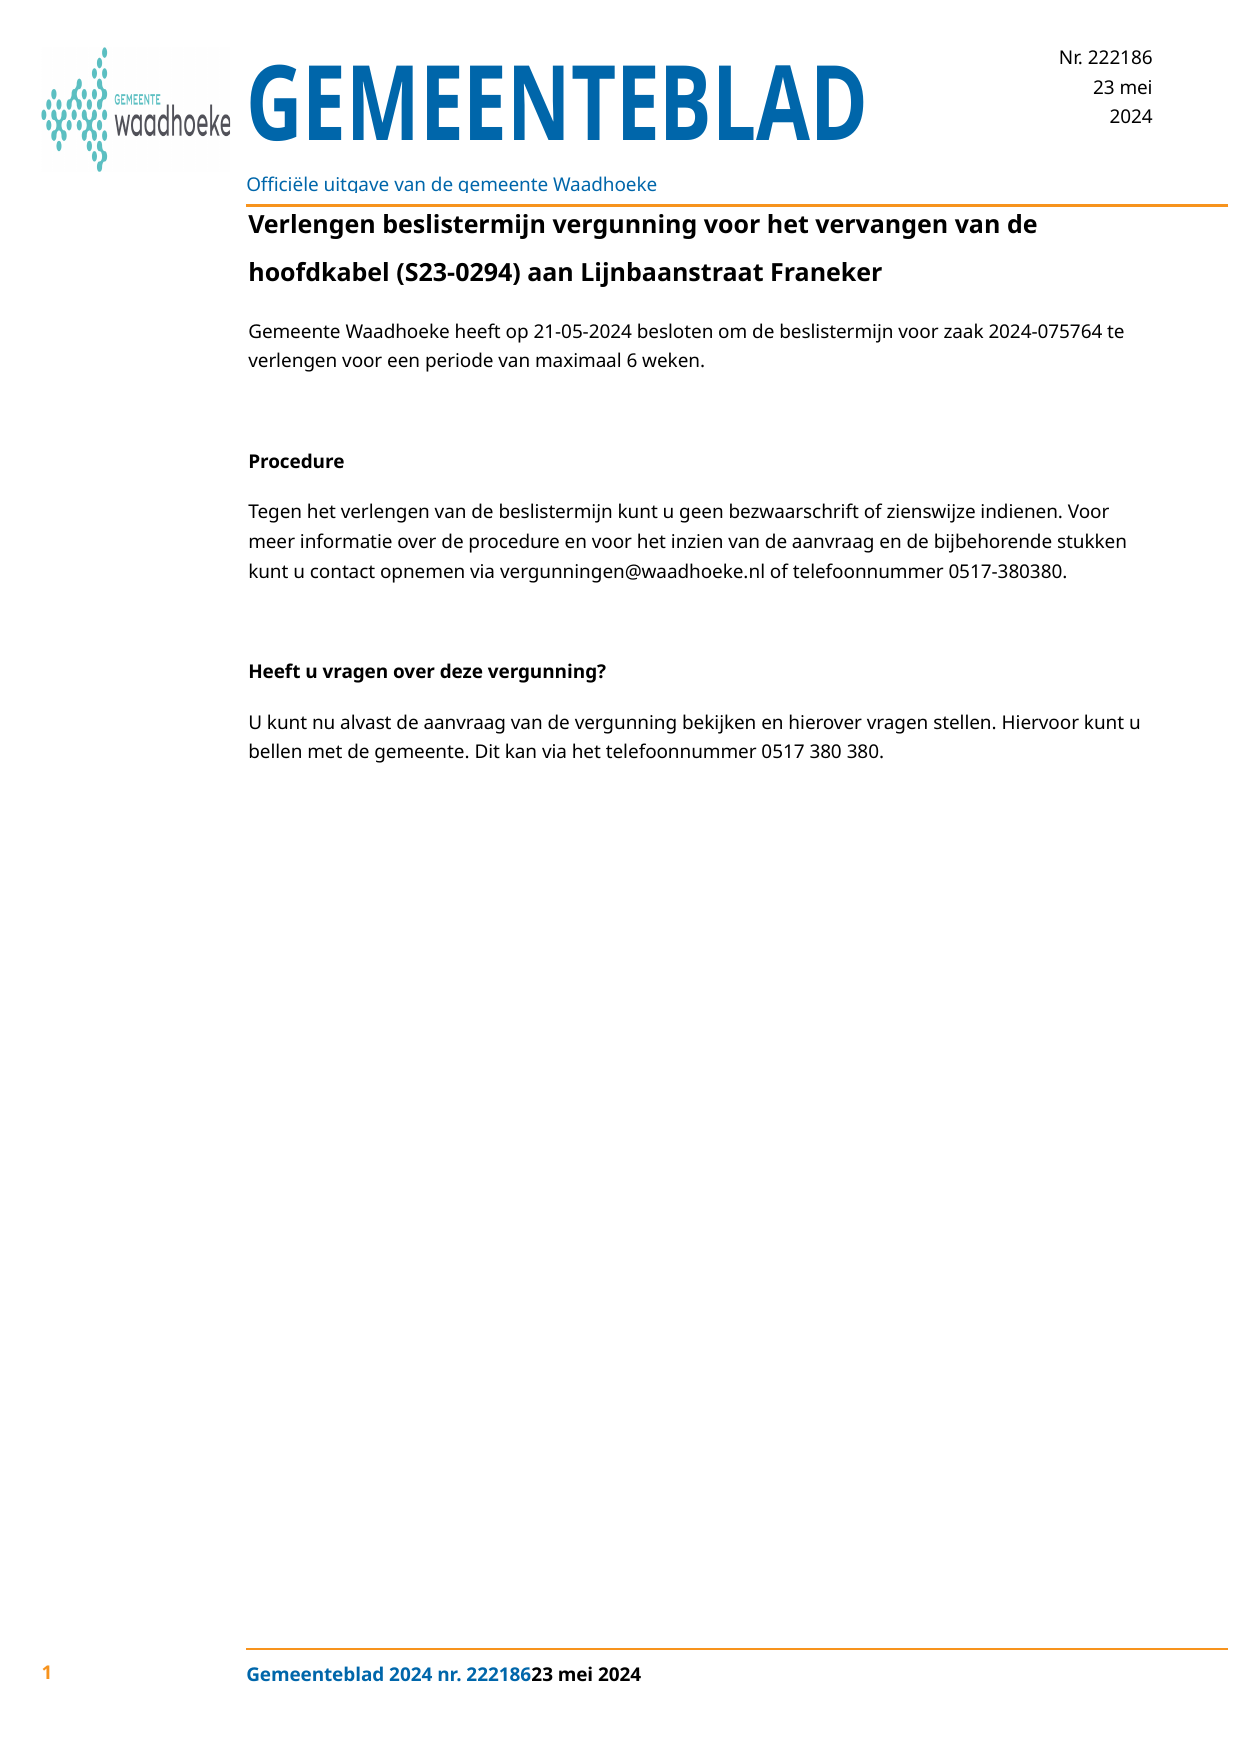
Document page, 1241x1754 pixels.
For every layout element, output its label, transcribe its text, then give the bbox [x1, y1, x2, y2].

text Tegen het verlengen van de beslistermijn kunt u geen bezwaarschrift of zienswijze indienen. Voor meer informatie over de procedure en voor het inzien van de aanvraag en de bijbehorende stukken kunt u contact opnemen via vergunningen@waadhoeke.nl of telefoonnummer 0517-380380. [248, 499, 1152, 584]
text Verlengen beslistermijn vergunning voor het vervangen van de hoofdkabel (S23-0294) aan Lijnbaanstraat Franeker [248, 207, 1152, 288]
text Gemeente Waadhoeke heeft op 21-05-2024 besloten om de beslistermijn voor zaak 2024-075764 te verlengen voor een periode van maximaal 6 weken. [248, 318, 1152, 373]
text Procedure [248, 448, 1152, 474]
picture [41, 47, 231, 172]
text Heeft u vragen over deze vergunning? [248, 659, 1152, 684]
text U kunt nu alvast de aanvraag van de vergunning bekijken en hierover vragen stellen. Hiervoor kunt u bellen met de gemeente. Dit kan via het telefoonnummer 0517 380 380. [248, 709, 1152, 764]
